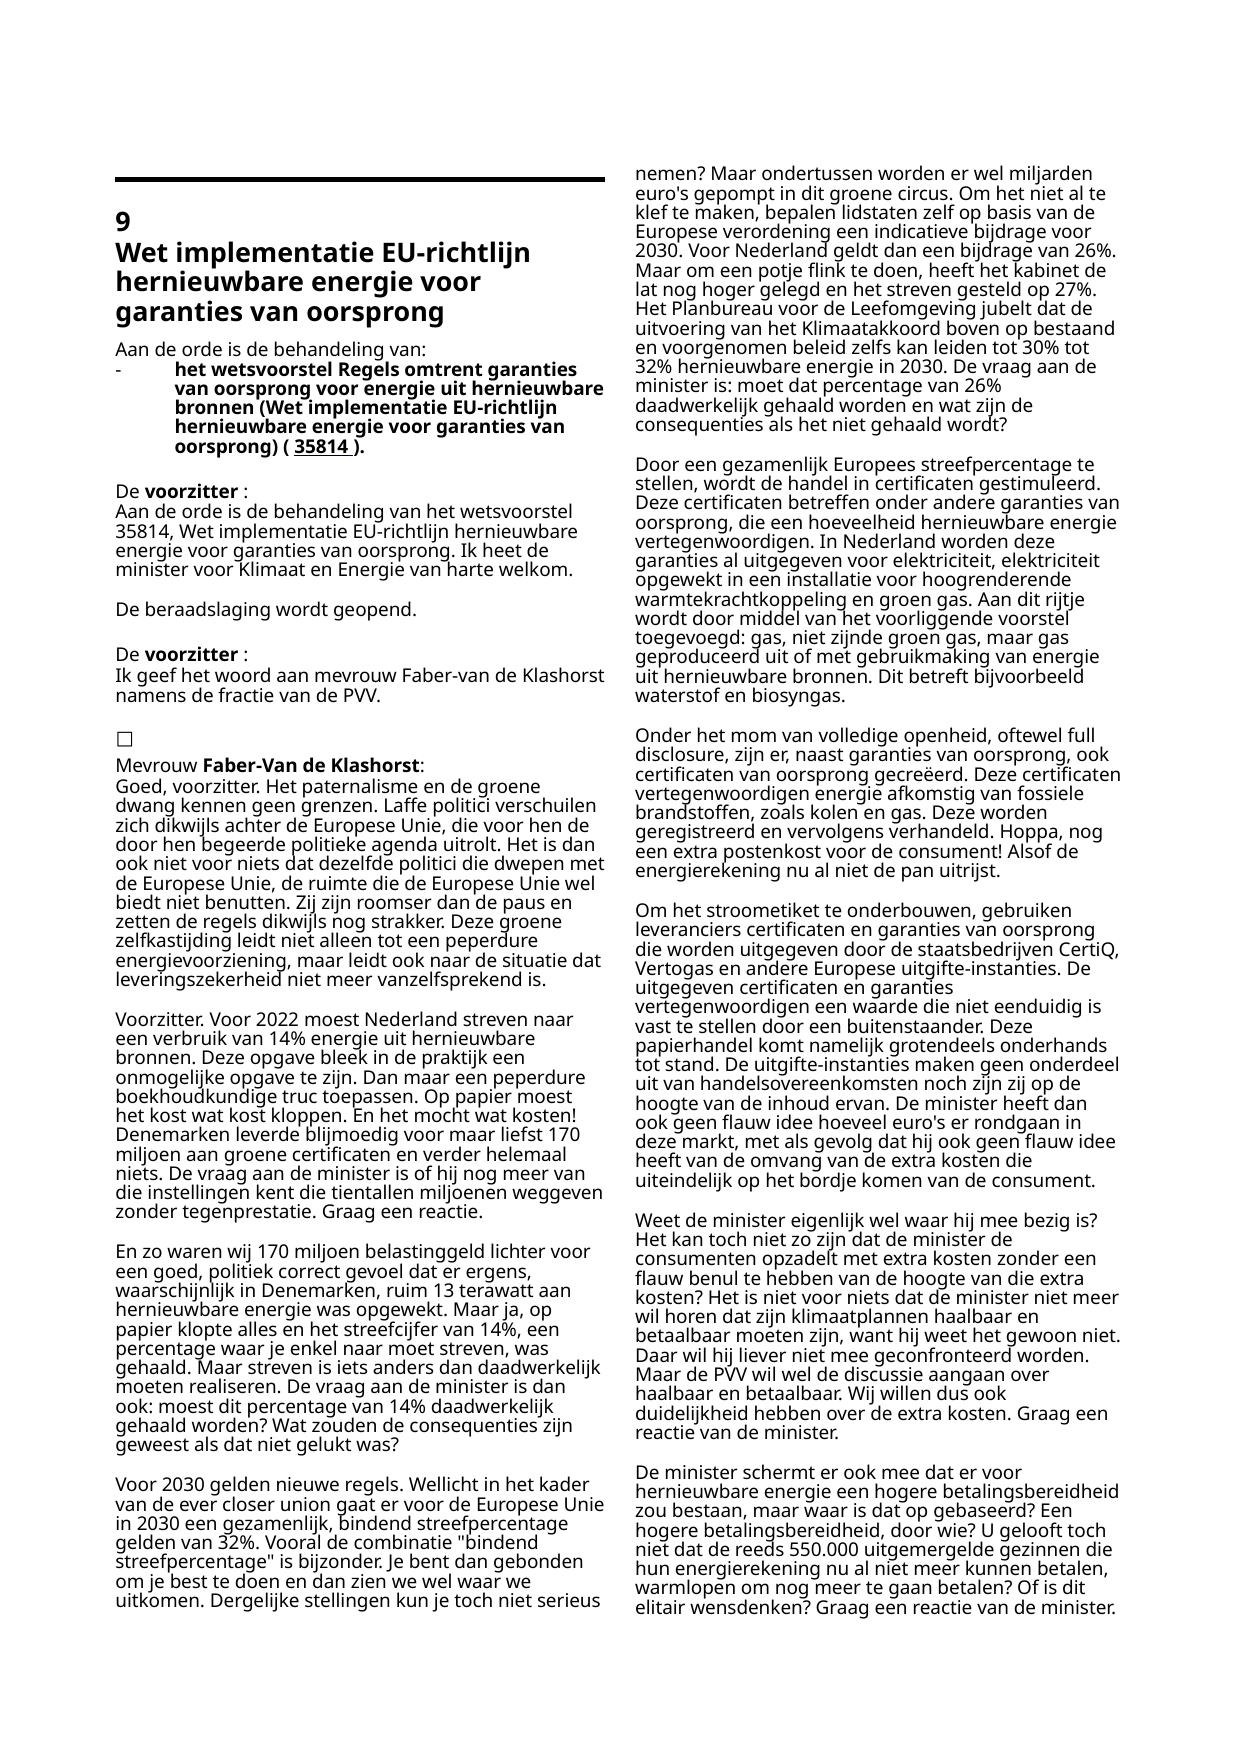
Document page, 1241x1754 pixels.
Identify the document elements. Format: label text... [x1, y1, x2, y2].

text Om het stroometiket te onderbouwen, gebruiken leveranciers certificaten en garanties van oorsprong die worden uitgegeven door de staatsbedrijven CertiQ, Vertogas en andere Europese uitgifte-instanties. De uitgegeven certificaten en garanties vertegenwoordigen een waarde die niet eenduidig is vast te stellen door een buitenstaander. Deze papierhandel komt namelijk grotendeels onderhands tot stand. De uitgifte-instanties maken geen onderdeel uit van handelsovereenkomsten noch zijn zij op de hoogte van de inhoud ervan. De minister heeft dan ook geen flauw idee hoeveel euro's er rondgaan in deze markt, met als gevolg dat hij ook geen flauw idee heeft van de omvang van de extra kosten die uiteindelijk op het bordje komen van de consument. [635, 902, 1125, 1191]
text De minister schermt er ook mee dat er voor hernieuwbare energie een hogere betalingsbereidheid zou bestaan, maar waar is dat op gebaseerd? Een hogere betalingsbereidheid, door wie? U gelooft toch niet dat de reeds 550.000 uitgemergelde gezinnen die hun energierekening nu al niet meer kunnen betalen, warmlopen om nog meer te gaan betalen? Of is dit elitair wensdenken? Graag een reactie van de minister. [635, 1464, 1125, 1618]
text Weet de minister eigenlijk wel waar hij mee bezig is? Het kan toch niet zo zijn dat de minister de consumenten opzadelt met extra kosten zonder een flauw benul te hebben van de hoogte van die extra kosten? Het is niet voor niets dat de minister niet meer wil horen dat zijn klimaatplannen haalbaar en betaalbaar moeten zijn, want hij weet het gewoon niet. Daar wil hij liever niet mee geconfronteerd worden. Maar de PVV wil wel de discussie aangaan over haalbaar en betaalbaar. Wij willen dus ook duidelijkheid hebben over de extra kosten. Graag een reactie van de minister. [635, 1212, 1125, 1443]
text De beraadslaging wordt geopend. [115, 601, 605, 621]
text ⬜ [115, 727, 605, 752]
text Door een gezamenlijk Europees streefpercentage te stellen, wordt de handel in certificaten gestimuleerd. Deze certificaten betreffen onder andere garanties van oorsprong, die een hoeveelheid hernieuwbare energie vertegenwoordigen. In Nederland worden deze garanties al uitgegeven voor elektriciteit, elektriciteit opgewekt in een installatie voor hoogrenderende warmtekrachtkoppeling en groen gas. Aan dit rijtje wordt door middel van het voorliggende voorstel toegevoegd: gas, niet zijnde groen gas, maar gas geproduceerd uit of met gebruikmaking van energie uit hernieuwbare bronnen. Dit betreft bijvoorbeeld waterstof en biosyngas. [635, 456, 1125, 706]
text Ik geef het woord aan mevrouw Faber-van de Klashorst namens de fractie van de PVV. [115, 667, 605, 706]
text Goed, voorzitter. Het paternalisme en de groene dwang kennen geen grenzen. Laffe politici verschuilen zich dikwijls achter de Europese Unie, die voor hen de door hen begeerde politieke agenda uitrolt. Het is dan ook niet voor niets dat dezelfde politici die dwepen met de Europese Unie, de ruimte die de Europese Unie wel biedt niet benutten. Zij zijn roomser dan de paus en zetten de regels dikwijls nog strakker. Deze groene zelfkastijding leidt niet alleen tot een peperdure energievoorziening, maar leidt ook naar de situatie dat leveringszekerheid niet meer vanzelfsprekend is. [115, 778, 605, 990]
text nemen? Maar ondertussen worden er wel miljarden euro's gepompt in dit groene circus. Om het niet al te klef te maken, bepalen lidstaten zelf op basis van de Europese verordening een indicatieve bijdrage voor 2030. Voor Nederland geldt dan een bijdrage van 26%. Maar om een potje flink te doen, heeft het kabinet de lat nog hoger gelegd en het streven gesteld op 27%. Het Planbureau voor de Leefomgeving jubelt dat de uitvoering van het Klimaatakkoord boven op bestaand en voorgenomen beleid zelfs kan leiden tot 30% tot 32% hernieuwbare energie in 2030. De vraag aan de minister is: moet dat percentage van 26% daadwerkelijk gehaald worden en wat zijn de consequenties als het niet gehaald wordt? [635, 165, 1125, 435]
text Onder het mom van volledige openheid, oftewel full disclosure, zijn er, naast garanties van oorsprong, ook certificaten van oorsprong gecreëerd. Deze certificaten vertegenwoordigen energie afkomstig van fossiele brandstoffen, zoals kolen en gas. Deze worden geregistreerd en vervolgens verhandeld. Hoppa, nog een extra postenkost voor de consument! Alsof de energierekening nu al niet de pan uitrijst. [635, 727, 1125, 881]
text Voor 2030 gelden nieuwe regels. Wellicht in het kader van de ever closer union gaat er voor de Europese Unie in 2030 een gezamenlijk, bindend streefpercentage gelden van 32%. Vooral de combinatie "bindend streefpercentage" is bijzonder. Je bent dan gebonden om je best te doen en dan zien we wel waar we uitkomen. Dergelijke stellingen kun je toch niet serieus [115, 1476, 605, 1611]
text De voorzitter : [115, 478, 605, 503]
text Wet implementatie EU-richtlijn hernieuwbare energie voor garanties van oorsprong [115, 239, 605, 341]
text Mevrouw Faber-Van de Klashorst: [115, 752, 605, 778]
text Aan de orde is de behandeling van: [115, 341, 605, 361]
list het wetsvoorstel Regels omtrent garanties van oorsprong voor energie uit hernieuwbare bronnen (Wet implementatie EU-richtlijn hernieuwbare energie voor garanties van oorsprong) ( 35814 ). [115, 361, 605, 457]
text Voorzitter. Voor 2022 moest Nederland streven naar een verbruik van 14% energie uit hernieuwbare bronnen. Deze opgave bleek in de praktijk een onmogelijke opgave te zijn. Dan maar een peperdure boekhoudkundige truc toepassen. Op papier moest het kost wat kost kloppen. En het mocht wat kosten! Denemarken leverde blijmoedig voor maar liefst 170 miljoen aan groene certificaten en verder helemaal niets. De vraag aan de minister is of hij nog meer van die instellingen kent die tientallen miljoenen weggeven zonder tegenprestatie. Graag een reactie. [115, 1011, 605, 1223]
text Aan de orde is de behandeling van het wetsvoorstel 35814, Wet implementatie EU-richtlijn hernieuwbare energie voor garanties van oorsprong. Ik heet de minister voor Klimaat en Energie van harte welkom. [115, 503, 605, 581]
text En zo waren wij 170 miljoen belastinggeld lichter voor een goed, politiek correct gevoel dat er ergens, waarschijnlijk in Denemarken, ruim 13 terawatt aan hernieuwbare energie was opgewekt. Maar ja, op papier klopte alles en het streefcijfer van 14%, een percentage waar je enkel naar moet streven, was gehaald. Maar streven is iets anders dan daadwerkelijk moeten realiseren. De vraag aan de minister is dan ook: moest dit percentage van 14% daadwerkelijk gehaald worden? Wat zouden de consequenties zijn geweest als dat niet gelukt was? [115, 1243, 605, 1456]
text De voorzitter : [115, 642, 605, 667]
text 9 [115, 203, 605, 239]
